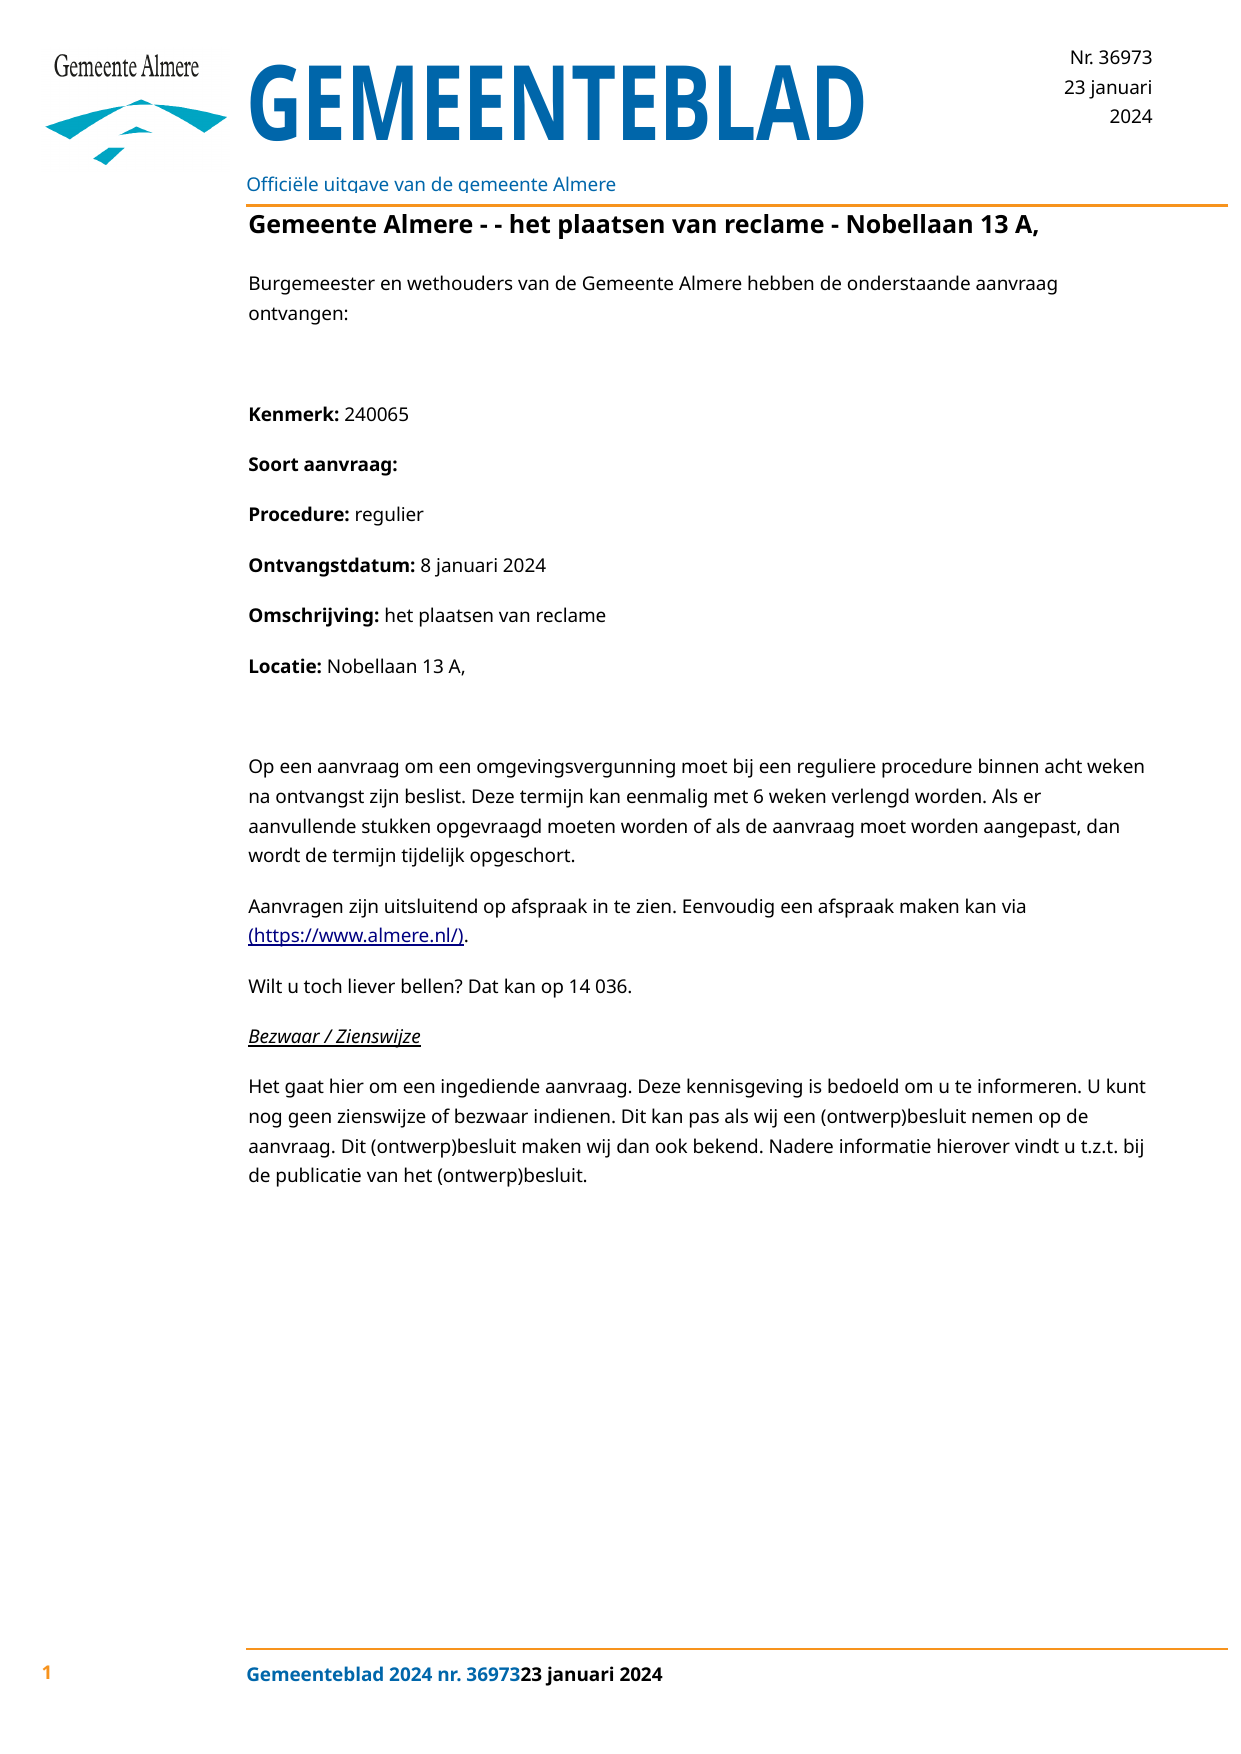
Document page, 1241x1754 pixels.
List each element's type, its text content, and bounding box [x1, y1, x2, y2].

text Burgemeester en wethouders van de Gemeente Almere hebben de onderstaande aanvraag ontvangen: [248, 270, 1152, 326]
text Wilt u toch liever bellen? Dat kan op 14 036. [248, 973, 1152, 998]
text Het gaat hier om een ingediende aanvraag. Deze kennisgeving is bedoeld om u te informeren. U kunt nog geen zienswijze of bezwaar indienen. Dit kan pas als wij een (ontwerp)besluit nemen op de aanvraag. Dit (ontwerp)besluit maken wij dan ook bekend. Nadere informatie hierover vindt u t.z.t. bij de publicatie van het (ontwerp)besluit. [248, 1074, 1152, 1188]
text Op een aanvraag om een omgevingsvergunning moet bij een reguliere procedure binnen acht weken na ontvangst zijn beslist. Deze termijn kan eenmalig met 6 weken verlengd worden. Als er aanvullende stukken opgevraagd moeten worden of als de aanvraag moet worden aangepast, dan wordt de termijn tijdelijk opgeschort. [248, 754, 1152, 868]
text Locatie: Nobellaan 13 A, [248, 653, 1152, 678]
text Gemeente Almere - - het plaatsen van reclame - Nobellaan 13 A, [248, 207, 1152, 241]
text Soort aanvraag: [248, 451, 1152, 477]
text Bezwaar / Zienswijze [248, 1023, 1152, 1049]
text Ontvangstdatum: 8 januari 2024 [248, 552, 1152, 578]
text Kenmerk: 240065 [248, 401, 1152, 426]
text Aanvragen zijn uitsluitend op afspraak in te zien. Eenvoudig een afspraak maken kan via (https://www.almere.nl/). [248, 893, 1152, 948]
text Omschrijving: het plaatsen van reclame [248, 602, 1152, 628]
picture [41, 47, 231, 172]
text Procedure: regulier [248, 502, 1152, 527]
